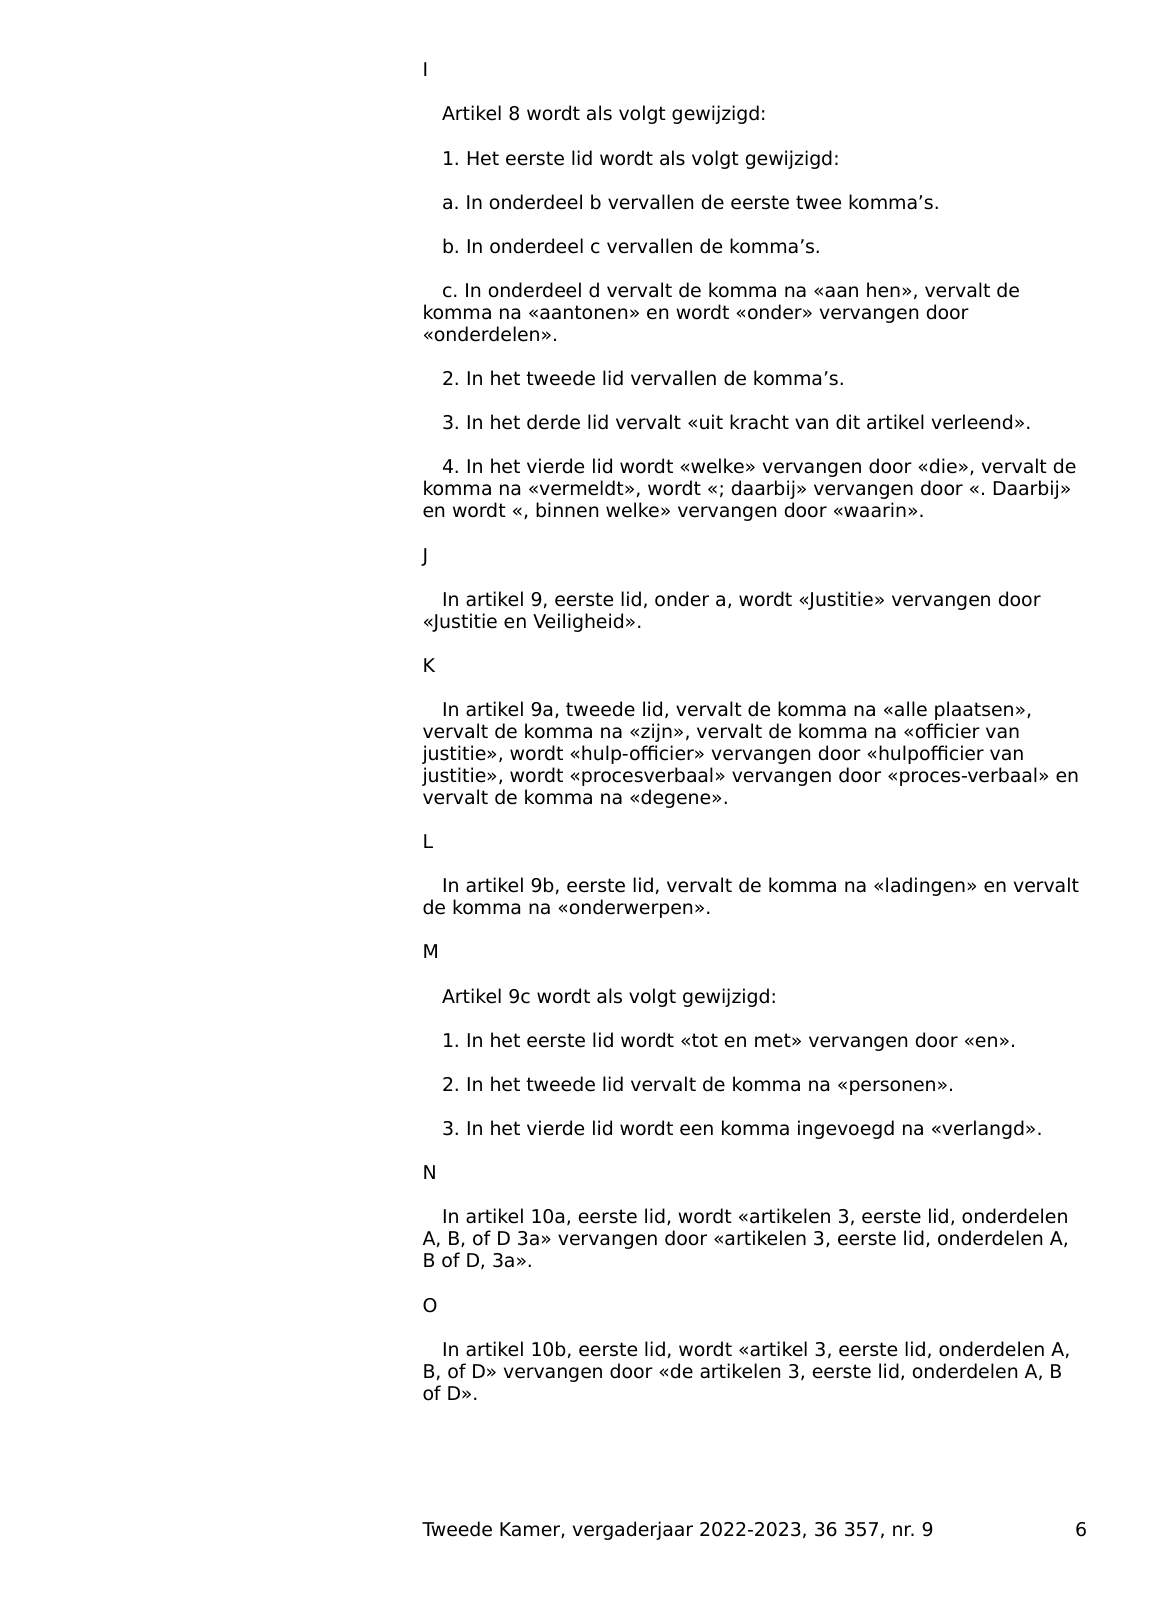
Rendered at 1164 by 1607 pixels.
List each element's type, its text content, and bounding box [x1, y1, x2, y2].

subtitle M [422, 941, 1087, 963]
text 3. In het derde lid vervalt «uit kracht van dit artikel verleend». [422, 412, 1087, 434]
text 1. In het eerste lid wordt «tot en met» vervangen door «en». [422, 1030, 1087, 1052]
text 2. In het tweede lid vervalt de komma na «personen». [422, 1074, 1087, 1096]
text 3. In het vierde lid wordt een komma ingevoegd na «verlangd». [422, 1118, 1087, 1140]
subtitle K [422, 655, 1087, 677]
text c. In onderdeel d vervalt de komma na «aan hen», vervalt de komma na «aantonen» en wordt «onder» vervangen door «onderdelen». [422, 280, 1087, 346]
text 4. In het vierde lid wordt «welke» vervangen door «die», vervalt de komma na «vermeldt», wordt «; daarbij» vervangen door «. Daarbij» en wordt «, binnen welke» vervangen door «waarin». [422, 456, 1087, 522]
subtitle L [422, 831, 1087, 853]
text 1. Het eerste lid wordt als volgt gewijzigd: [422, 147, 1087, 169]
subtitle J [422, 544, 1087, 566]
text a. In onderdeel b vervallen de eerste twee komma’s. [422, 192, 1087, 213]
subtitle I [422, 59, 1087, 81]
text Artikel 9c wordt als volgt gewijzigd: [422, 986, 1087, 1007]
text In artikel 10a, eerste lid, wordt «artikelen 3, eerste lid, onderdelen A, B, of D 3a» vervangen door «artikelen 3, eerste lid, onderdelen A, B of D, 3a». [422, 1206, 1087, 1272]
text In artikel 10b, eerste lid, wordt «artikel 3, eerste lid, onderdelen A, B, of D» vervangen door «de artikelen 3, eerste lid, onderdelen A, B of D». [422, 1339, 1087, 1404]
text Artikel 8 wordt als volgt gewijzigd: [422, 103, 1087, 125]
text 2. In het tweede lid vervallen de komma’s. [422, 368, 1087, 390]
subtitle O [422, 1294, 1087, 1316]
text In artikel 9, eerste lid, onder a, wordt «Justitie» vervangen door «Justitie en Veiligheid». [422, 589, 1087, 633]
subtitle N [422, 1162, 1087, 1184]
text In artikel 9b, eerste lid, vervalt de komma na «ladingen» en vervalt de komma na «onderwerpen». [422, 875, 1087, 919]
text b. In onderdeel c vervallen de komma’s. [422, 236, 1087, 258]
text In artikel 9a, tweede lid, vervalt de komma na «alle plaatsen», vervalt de komma na «zijn», vervalt de komma na «officier van justitie», wordt «hulp-officier» vervangen door «hulpofficier van justitie», wordt «procesverbaal» vervangen door «proces-verbaal» en vervalt de komma na «degene». [422, 699, 1087, 809]
